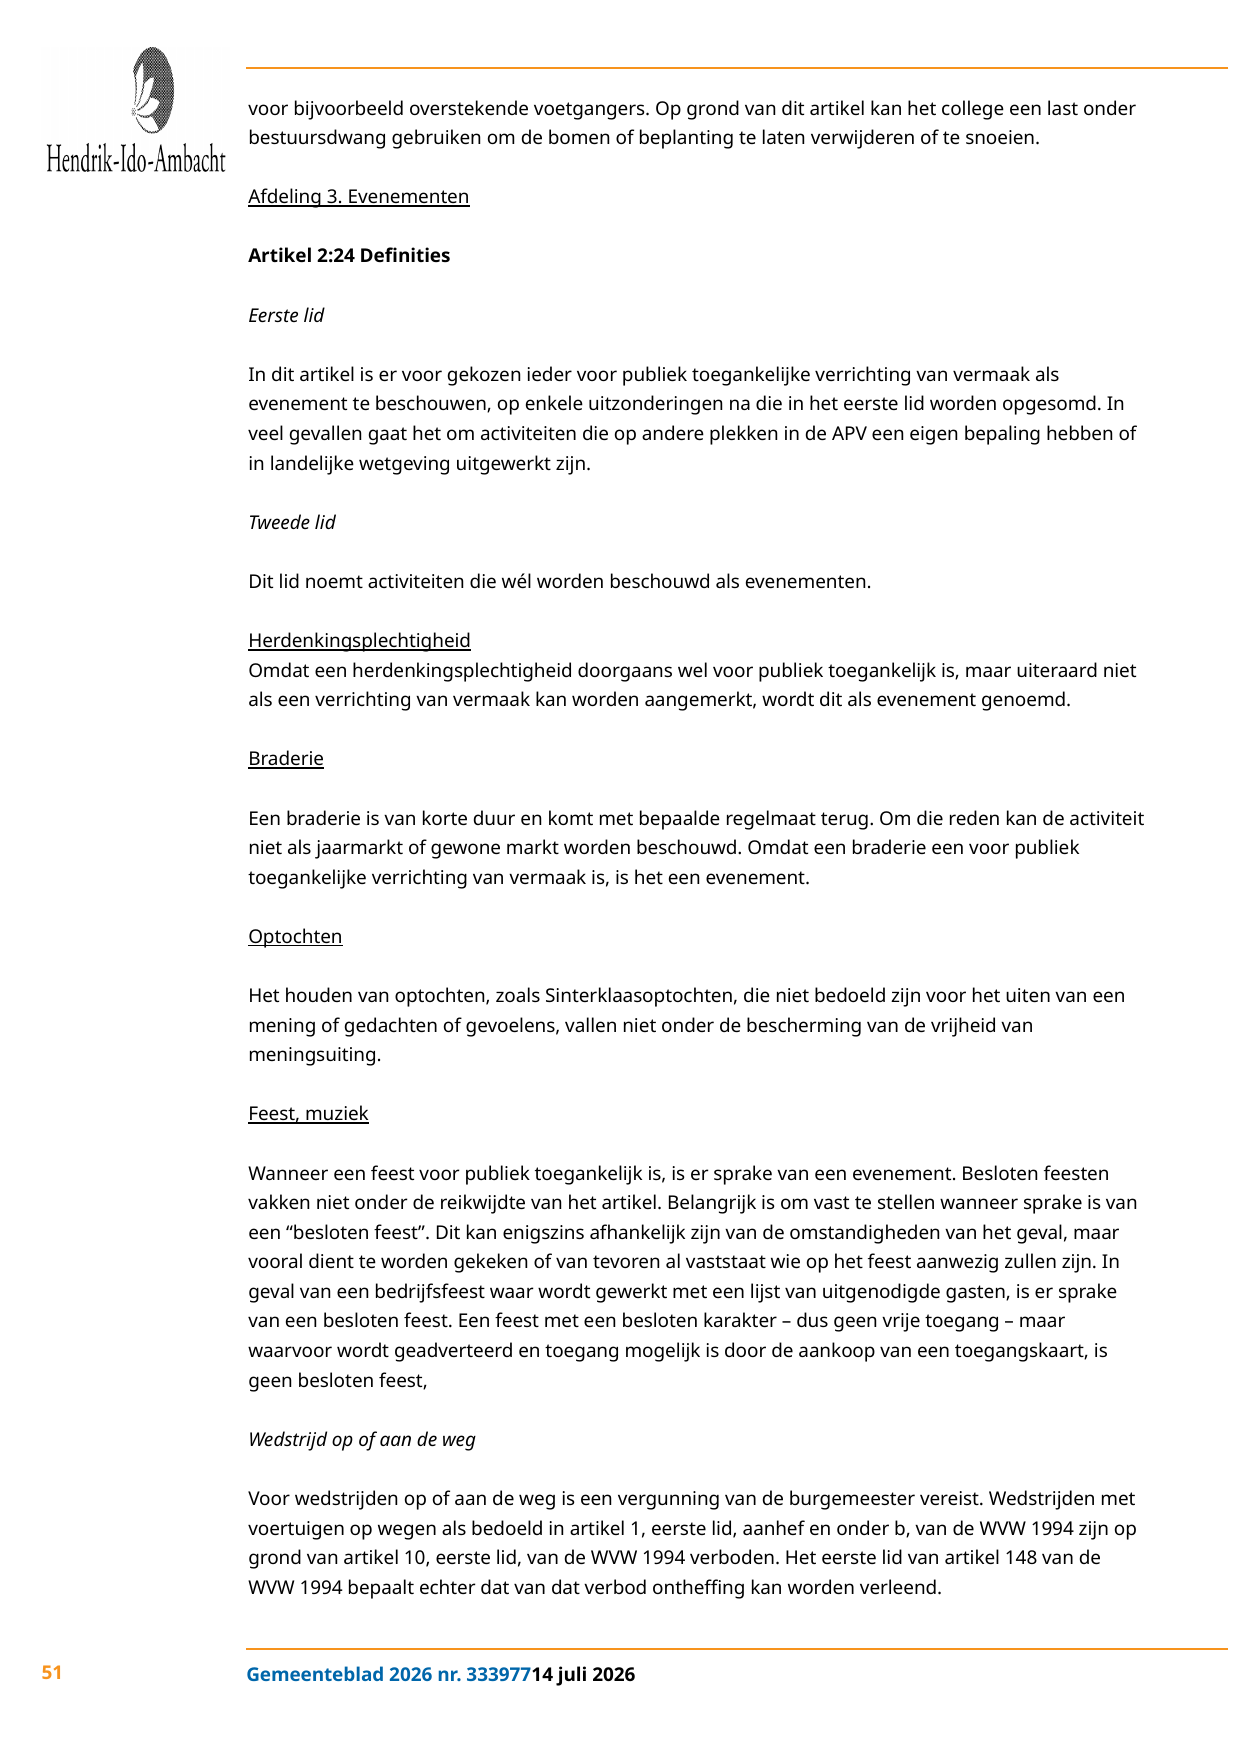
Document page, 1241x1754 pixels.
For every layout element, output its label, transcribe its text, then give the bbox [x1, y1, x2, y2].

text Afdeling 3. Evenementen [248, 183, 1152, 209]
text Voor wedstrijden op of aan de weg is een vergunning van de burgemeester vereist. Wedstrijden met voertuigen op wegen als bedoeld in artikel 1, eerste lid, aanhef en onder b, van de WVW 1994 zijn op grond van artikel 10, eerste lid, van de WVW 1994 verboden. Het eerste lid van artikel 148 van de WVW 1994 bepaalt echter dat van dat verbod ontheffing kan worden verleend. [248, 1485, 1152, 1600]
text In dit artikel is er voor gekozen ieder voor publiek toegankelijke verrichting van vermaak als evenement te beschouwen, op enkele uitzonderingen na die in het eerste lid worden opgesomd. In veel gevallen gaat het om activiteiten die op andere plekken in de APV een eigen bepaling hebben of in landelijke wetgeving uitgewerkt zijn. [248, 361, 1152, 476]
text Een braderie is van korte duur en komt met bepaalde regelmaat terug. Om die reden kan de activiteit niet als jaarmarkt of gewone markt worden beschouwd. Omdat een braderie een voor publiek toegankelijke verrichting van vermaak is, is het een evenement. [248, 805, 1152, 890]
text Wanneer een feest voor publiek toegankelijk is, is er sprake van een evenement. Besloten feesten vakken niet onder de reikwijdte van het artikel. Belangrijk is om vast te stellen wanneer sprake is van een “besloten feest”. Dit kan enigszins afhankelijk zijn van de omstandigheden van het geval, maar vooral dient te worden gekeken of van tevoren al vaststaat wie op het feest aanwezig zullen zijn. In geval van een bedrijfsfeest waar wordt gewerkt met een lijst van uitgenodigde gasten, is er sprake van een besloten feest. Een feest met een besloten karakter – dus geen vrije toegang – maar waarvoor wordt geadverteerd en toegang mogelijk is door de aankoop van een toegangskaart, is geen besloten feest, [248, 1160, 1152, 1393]
picture [41, 47, 231, 172]
text voor bijvoorbeeld overstekende voetgangers. Op grond van dit artikel kan het college een last onder bestuursdwang gebruiken om de bomen of beplanting te laten verwijderen of te snoeien. [248, 95, 1152, 150]
text Tweede lid [248, 509, 1152, 535]
text Eerste lid [248, 302, 1152, 328]
text Herdenkingsplechtigheid [248, 627, 1152, 653]
text Dit lid noemt activiteiten die wél worden beschouwd als evenementen. [248, 568, 1152, 594]
text Artikel 2:24 Definities [248, 243, 1152, 268]
text Het houden van optochten, zoals Sinterklaasoptochten, die niet bedoeld zijn voor het uiten van een mening of gedachten of gevoelens, vallen niet onder de bescherming van de vrijheid van meningsuiting. [248, 982, 1152, 1067]
text Optochten [248, 923, 1152, 949]
text Wedstrijd op of aan de weg [248, 1426, 1152, 1452]
text Braderie [248, 746, 1152, 771]
text Omdat een herdenkingsplechtigheid doorgaans wel voor publiek toegankelijk is, maar uiteraard niet als een verrichting van vermaak kan worden aangemerkt, wordt dit als evenement genoemd. [248, 657, 1152, 712]
text Feest, muziek [248, 1101, 1152, 1126]
